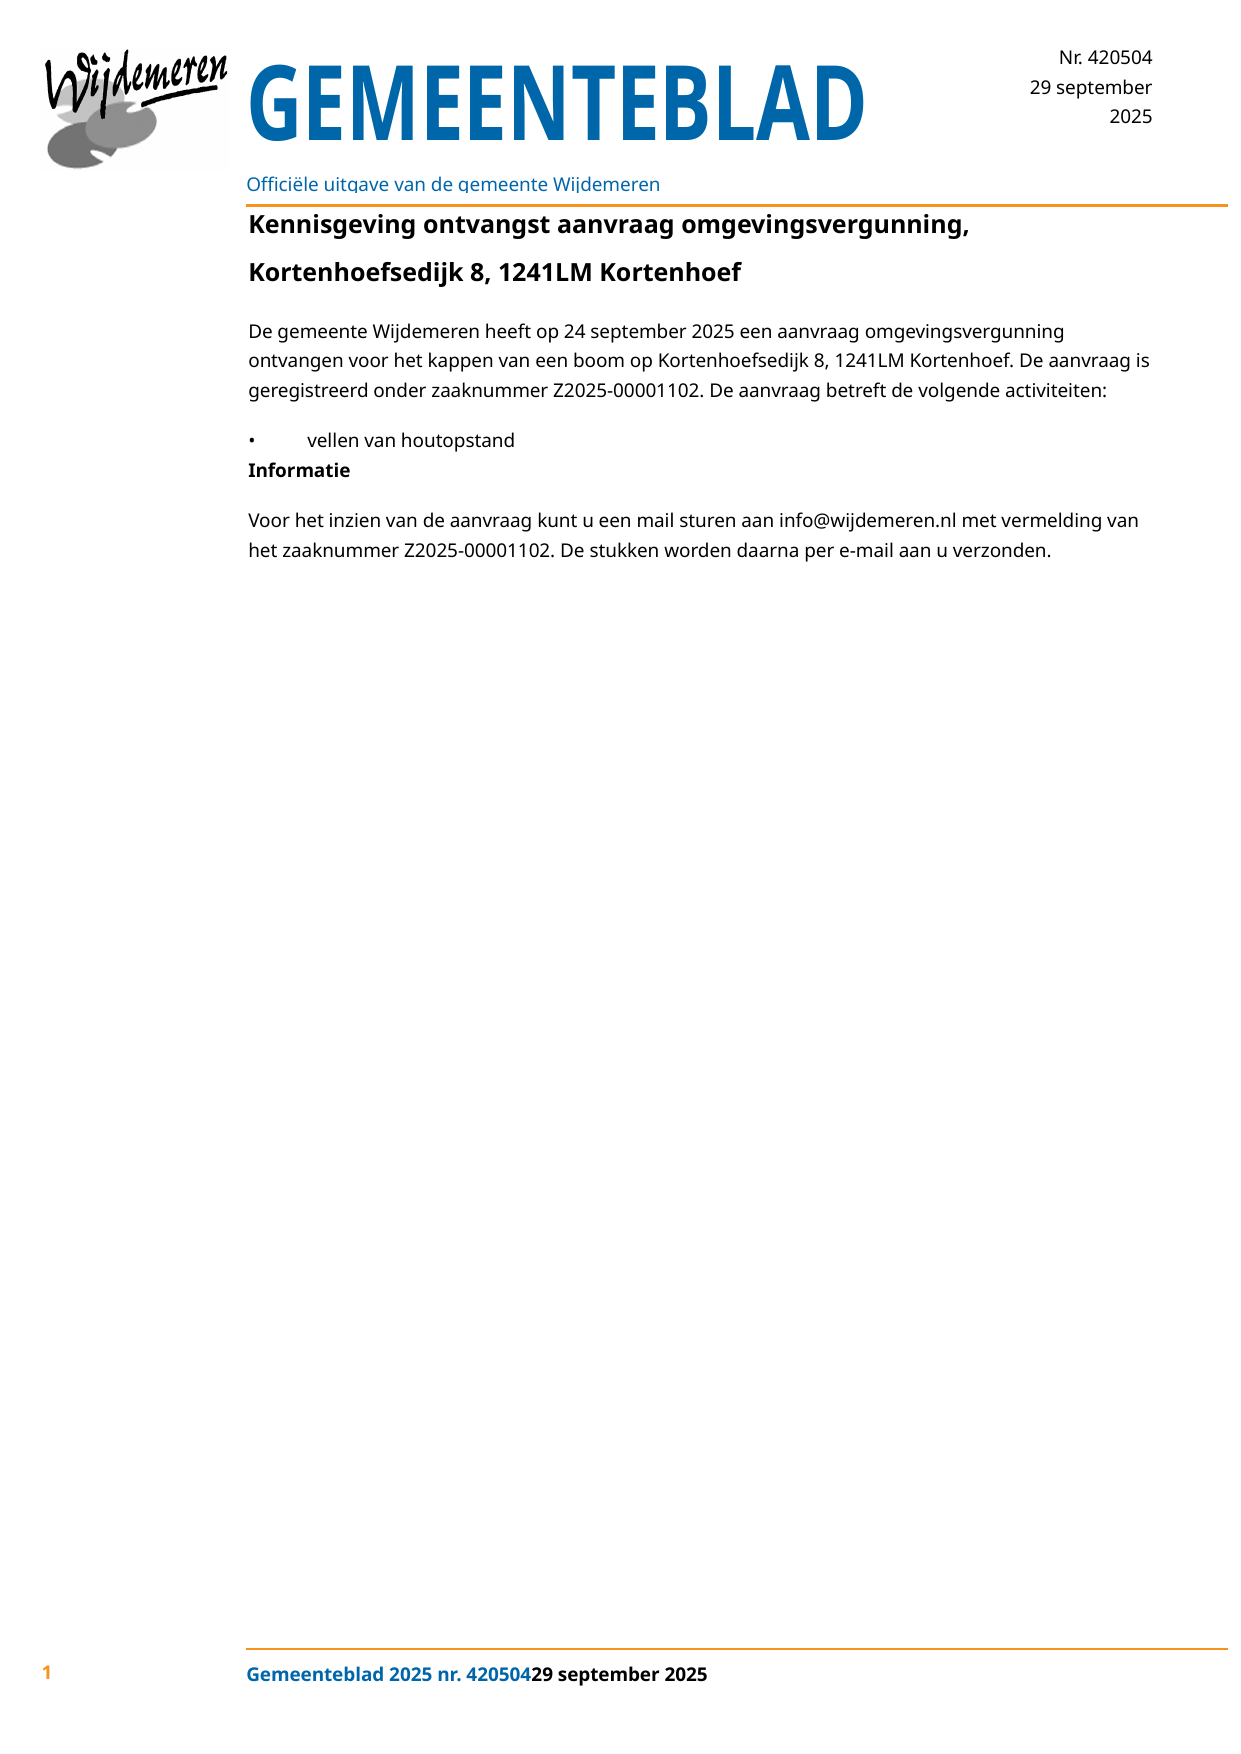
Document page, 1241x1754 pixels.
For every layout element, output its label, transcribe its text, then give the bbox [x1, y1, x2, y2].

text Voor het inzien van de aanvraag kunt u een mail sturen aan info@wijdemeren.nl met vermelding van het zaaknummer Z2025-00001102. De stukken worden daarna per e-mail aan u verzonden. [248, 507, 1152, 563]
text De gemeente Wijdemeren heeft op 24 september 2025 een aanvraag omgevingsvergunning ontvangen voor het kappen van een boom op Kortenhoefsedijk 8, 1241LM Kortenhoef. De aanvraag is geregistreerd onder zaaknummer Z2025-00001102. De aanvraag betreft de volgende activiteiten: [248, 318, 1152, 403]
text Informatie [248, 457, 1152, 483]
text Kennisgeving ontvangst aanvraag omgevingsvergunning, Kortenhoefsedijk 8, 1241LM Kortenhoef [248, 207, 1152, 288]
list vellen van houtopstand [248, 427, 1152, 453]
picture [41, 47, 231, 172]
